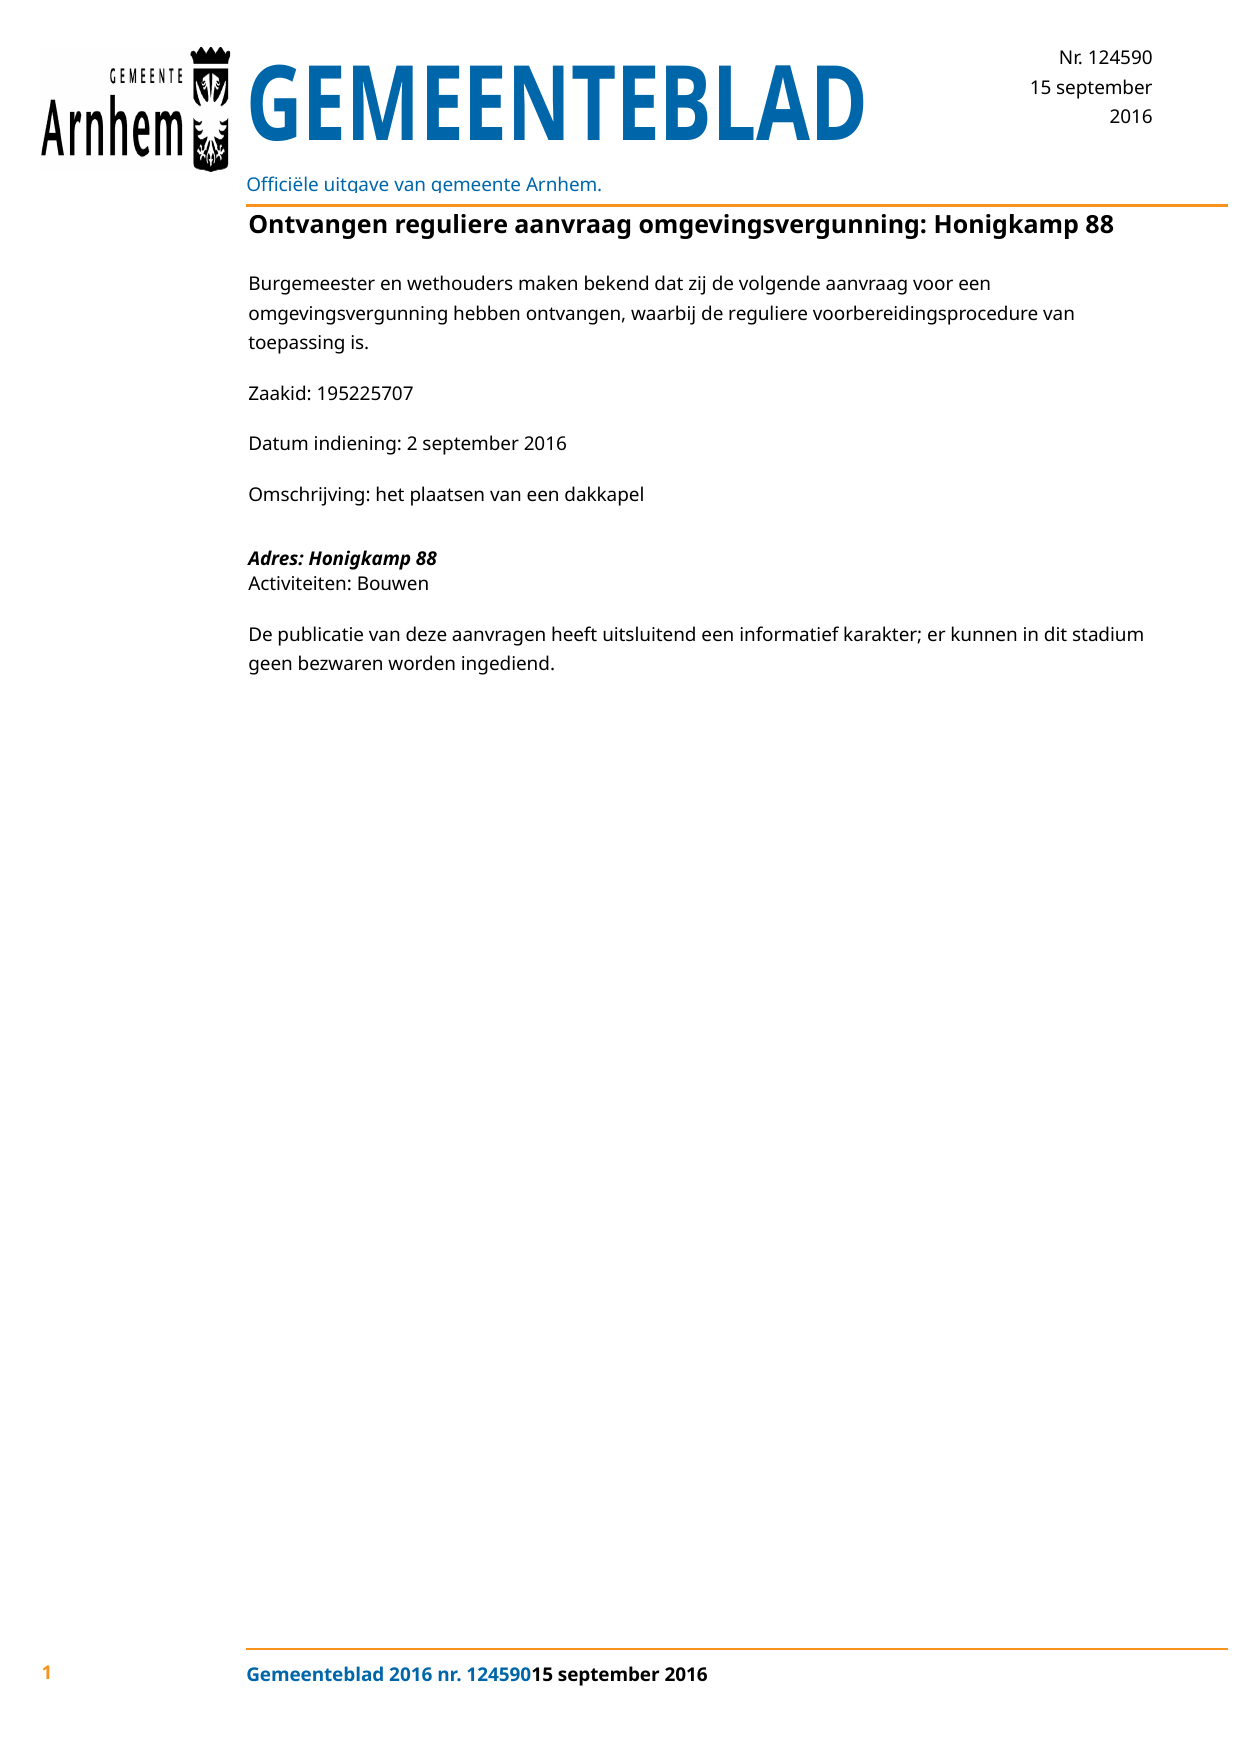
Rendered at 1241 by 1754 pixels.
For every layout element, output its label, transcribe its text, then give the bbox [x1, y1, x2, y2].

text Zaakid: 195225707 [248, 380, 1152, 406]
text Ontvangen reguliere aanvraag omgevingsvergunning: Honigkamp 88 [248, 207, 1152, 241]
text Adres: Honigkamp 88 [248, 545, 1152, 570]
text Activiteiten: Bouwen [248, 570, 1152, 596]
text Omschrijving: het plaatsen van een dakkapel [248, 481, 1152, 506]
text Datum indiening: 2 september 2016 [248, 430, 1152, 456]
text Burgemeester en wethouders maken bekend dat zij de volgende aanvraag voor een omgevingsvergunning hebben ontvangen, waarbij de reguliere voorbereidingsprocedure van toepassing is. [248, 270, 1152, 355]
text De publicatie van deze aanvragen heeft uitsluitend een informatief karakter; er kunnen in dit stadium geen bezwaren worden ingediend. [248, 621, 1152, 676]
picture [41, 47, 231, 172]
